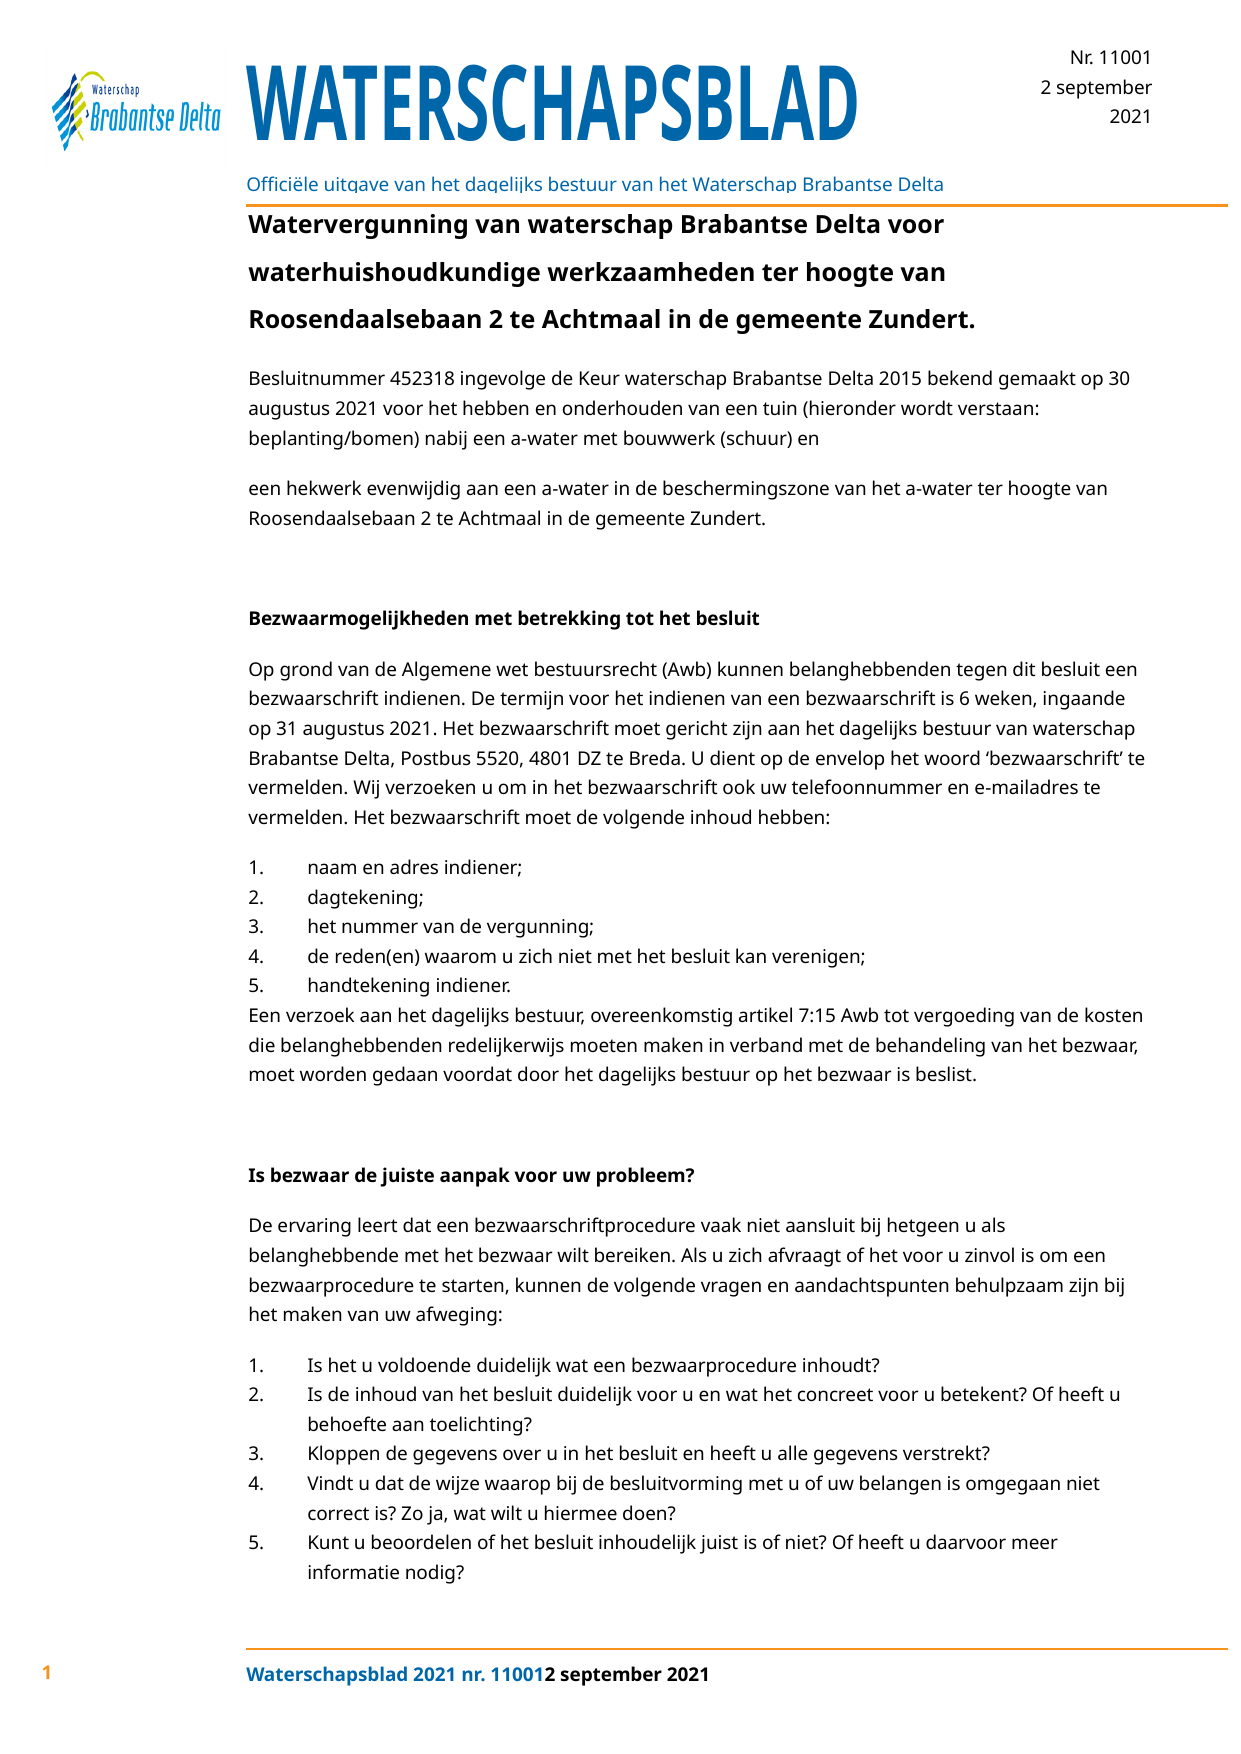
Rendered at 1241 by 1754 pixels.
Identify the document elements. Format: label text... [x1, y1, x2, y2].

list dagtekening; [248, 884, 1152, 909]
picture [41, 47, 231, 172]
text De ervaring leert dat een bezwaarschriftprocedure vaak niet aansluit bij hetgeen u als belanghebbende met het bezwaar wilt bereiken. Als u zich afvraagt of het voor u zinvol is om een bezwaarprocedure te starten, kunnen de volgende vragen en aandachtspunten behulpzaam zijn bij het maken van uw afweging: [248, 1213, 1152, 1327]
text Op grond van de Algemene wet bestuursrecht (Awb) kunnen belanghebbenden tegen dit besluit een bezwaarschrift indienen. De termijn voor het indienen van een bezwaarschrift is 6 weken, ingaande op 31 augustus 2021. Het bezwaarschrift moet gericht zijn aan het dagelijks bestuur van waterschap Brabantse Delta, Postbus 5520, 4801 DZ te Breda. U dient op de envelop het woord ‘bezwaarschrift’ te vermelden. Wij verzoeken u om in het bezwaarschrift ook uw telefoonnummer en e‑mailadres te vermelden. Het bezwaarschrift moet de volgende inhoud hebben: [248, 656, 1152, 829]
text Besluitnummer 452318 ingevolge de Keur waterschap Brabantse Delta 2015 bekend gemaakt op 30 augustus 2021 voor het hebben en onderhouden van een tuin (hieronder wordt verstaan: beplanting/bomen) nabij een a-water met bouwwerk (schuur) en [248, 366, 1152, 450]
list Kunt u beoordelen of het besluit inhoudelijk juist is of niet? Of heeft u daarvoor meer informatie nodig? [248, 1529, 1152, 1584]
text een hekwerk evenwijdig aan een a-water in de beschermingszone van het a-water ter hoogte van Roosendaalsebaan 2 te Achtmaal in de gemeente Zundert. [248, 475, 1152, 530]
text Bezwaarmogelijkheden met betrekking tot het besluit [248, 606, 1152, 631]
list handtekening indiener. [248, 973, 1152, 998]
list het nummer van de vergunning; [248, 913, 1152, 939]
list Is het u voldoende duidelijk wat een bezwaarprocedure inhoudt? [248, 1352, 1152, 1377]
text Watervergunning van waterschap Brabantse Delta voor waterhuishoudkundige werkzaamheden ter hoogte van Roosendaalsebaan 2 te Achtmaal in de gemeente Zundert. [248, 207, 1152, 336]
list Kloppen de gegevens over u in het besluit en heeft u alle gegevens verstrekt? [248, 1441, 1152, 1466]
list naam en adres indiener; [248, 854, 1152, 880]
text Is bezwaar de juiste aanpak voor uw probleem? [248, 1162, 1152, 1188]
list Is de inhoud van het besluit duidelijk voor u en wat het concreet voor u betekent? Of heeft u behoefte aan toelichting? [248, 1381, 1152, 1437]
list de reden(en) waarom u zich niet met het besluit kan verenigen; [248, 943, 1152, 969]
text Een verzoek aan het dagelijks bestuur, overeenkomstig artikel 7:15 Awb tot vergoeding van de kosten die belanghebbenden redelijkerwijs moeten maken in verband met de behandeling van het bezwaar, moet worden gedaan voordat door het dagelijks bestuur op het bezwaar is beslist. [248, 1002, 1152, 1087]
list Vindt u dat de wijze waarop bij de besluitvorming met u of uw belangen is omgegaan niet correct is? Zo ja, wat wilt u hiermee doen? [248, 1470, 1152, 1525]
